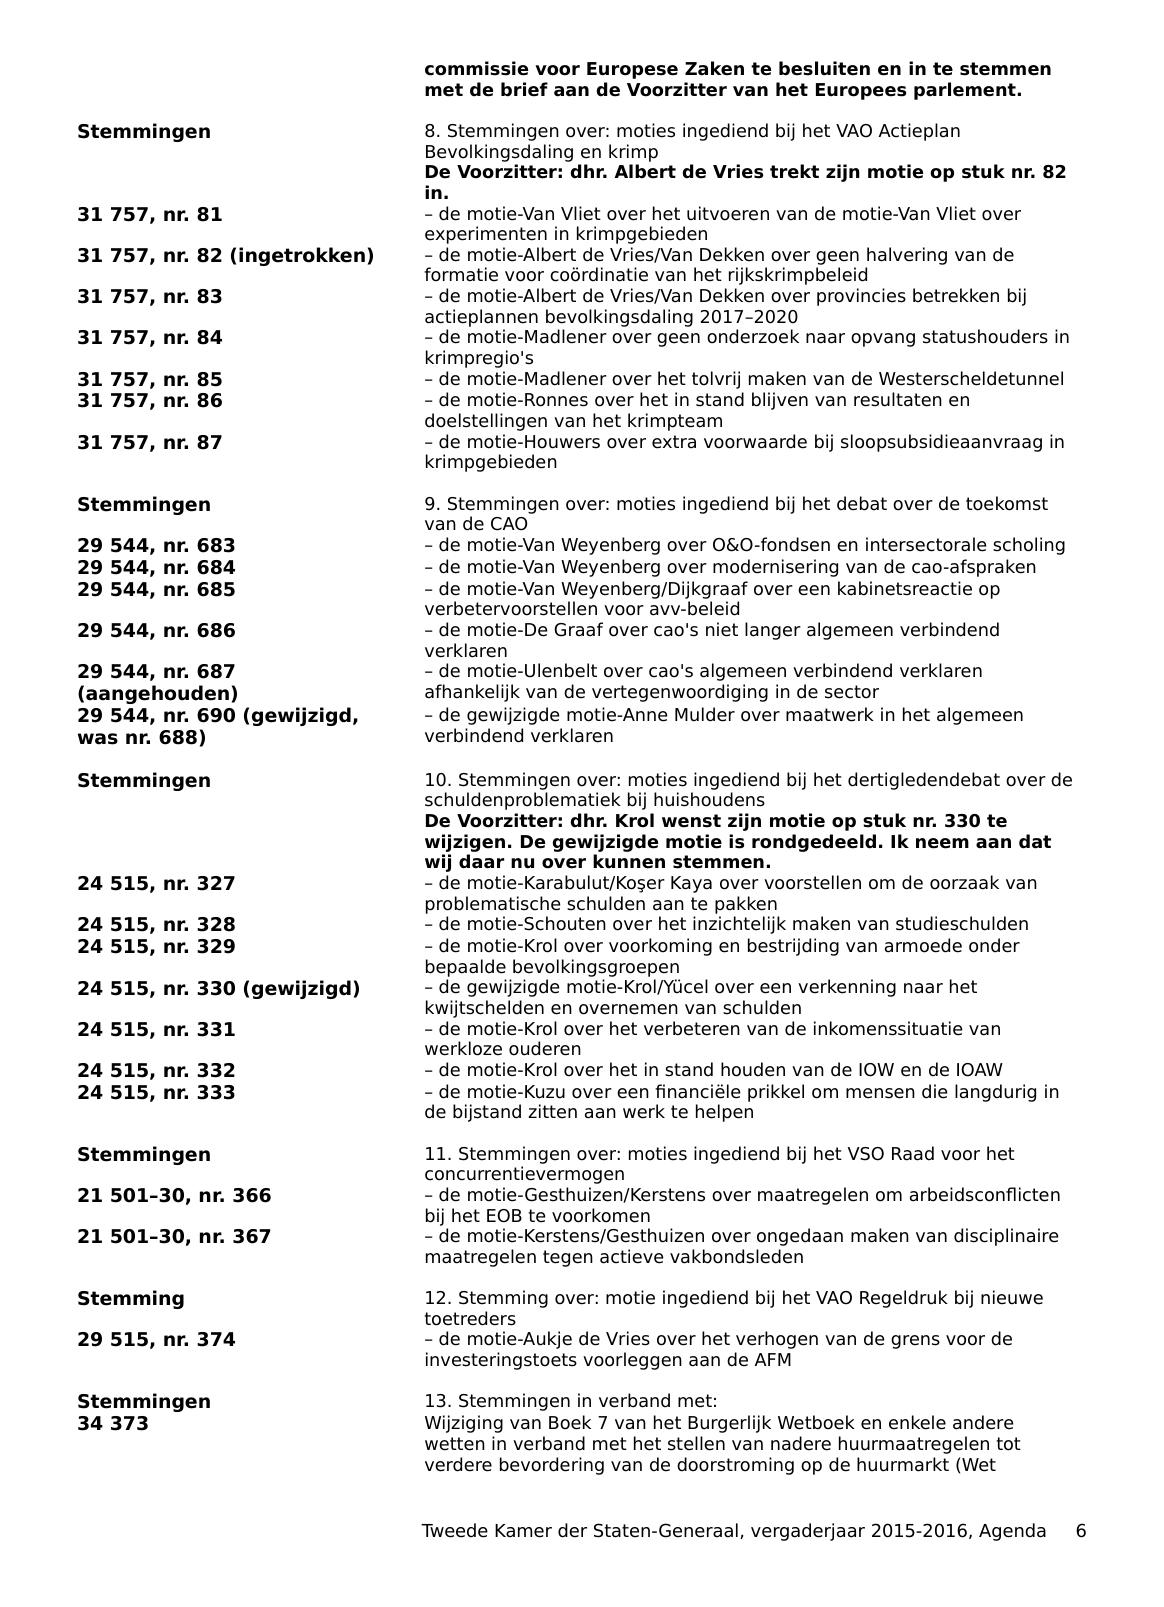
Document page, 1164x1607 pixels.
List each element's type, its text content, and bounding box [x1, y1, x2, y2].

table_cell 12. Stemming over: motie ingediend bij het VAO Regeldruk bij nieuwe toetreders [418, 1288, 1087, 1329]
table_cell [401, 1019, 418, 1060]
table_cell 31 757, nr. 87 [77, 432, 401, 473]
table_cell [401, 59, 418, 100]
table_cell [77, 1371, 401, 1391]
table_cell [77, 811, 401, 873]
table_cell [401, 100, 418, 121]
table_cell – de motie-Van Weyenberg over modernisering van de cao-afspraken [418, 557, 1087, 579]
table_cell [401, 432, 418, 473]
table_cell [401, 245, 418, 286]
table_cell [401, 914, 418, 936]
table_cell – de motie-Krol over voorkoming en bestrijding van armoede onder bepaalde bevolkingsgroepen [418, 936, 1087, 977]
table_cell [401, 1185, 418, 1226]
table_cell [401, 121, 418, 162]
table_cell – de motie-Albert de Vries/Van Dekken over provincies betrekken bij actieplannen bevolkingsdaling 2017–2020 [418, 286, 1087, 327]
table_cell – de gewijzigde motie-Krol/Yücel over een verkenning naar het kwijtschelden en overnemen van schulden [418, 978, 1087, 1019]
table_cell – de motie-Ronnes over het in stand blijven van resultaten en doelstellingen van het krimpteam [418, 390, 1087, 432]
table_cell – de motie-Kuzu over een financiële prikkel om mensen die langdurig in de bijstand zitten aan werk te helpen [418, 1082, 1087, 1123]
table_cell [401, 1391, 418, 1413]
table_cell [401, 557, 418, 579]
table_cell – de motie-Albert de Vries/Van Dekken over geen halvering van de formatie voor coördinatie van het rijkskrimpbeleid [418, 245, 1087, 286]
table_cell Stemmingen [77, 1391, 401, 1413]
table_cell [401, 936, 418, 977]
table_cell – de motie-Karabulut/Koşer Kaya over voorstellen om de oorzaak van problematische schulden aan te pakken [418, 873, 1087, 914]
table_cell 8. Stemmingen over: moties ingediend bij het VAO Actieplan Bevolkingsdaling en krimp [418, 121, 1087, 162]
table_cell 29 544, nr. 685 [77, 579, 401, 620]
table_cell [401, 286, 418, 327]
table_cell [77, 100, 401, 121]
table_cell Stemmingen [77, 121, 401, 162]
table_cell [401, 1268, 418, 1288]
table_cell – de motie-Van Weyenberg over O&O-fondsen en intersectorale scholing [418, 535, 1087, 557]
table_cell – de motie-Houwers over extra voorwaarde bij sloopsubsidieaanvraag in krimpgebieden [418, 432, 1087, 473]
table_cell – de motie-Madlener over geen onderzoek naar opvang statushouders in krimpregio's [418, 327, 1087, 368]
table_cell [77, 473, 401, 493]
table_cell – de motie-Aukje de Vries over het verhogen van de grens voor de investeringstoets voorleggen aan de AFM [418, 1329, 1087, 1371]
table_cell Stemmingen [77, 1144, 401, 1185]
table_cell – de motie-Schouten over het inzichtelijk maken van studieschulden [418, 914, 1087, 936]
table_cell Wijziging van Boek 7 van het Burgerlijk Wetboek en enkele andere wetten in verband met het stellen van nadere huurmaatregelen tot verdere bevordering van de doorstroming op de huurmarkt (Wet [418, 1413, 1087, 1475]
table_cell 31 757, nr. 81 [77, 204, 401, 245]
table_cell [401, 661, 418, 705]
table_cell [77, 1268, 401, 1288]
table_cell [418, 1268, 1087, 1288]
table_cell [401, 535, 418, 557]
table_cell [401, 749, 418, 770]
table_cell 29 544, nr. 683 [77, 535, 401, 557]
table_cell [401, 1123, 418, 1144]
table_cell – de motie-Van Weyenberg/Dijkgraaf over een kabinetsreactie op verbetervoorstellen voor avv-beleid [418, 579, 1087, 620]
table_cell [401, 1371, 418, 1391]
table_cell [401, 1329, 418, 1371]
table_cell 29 544, nr. 684 [77, 557, 401, 579]
table_cell [77, 1123, 401, 1144]
table_cell [418, 749, 1087, 770]
table_cell 24 515, nr. 330 (gewijzigd) [77, 978, 401, 1019]
table_cell [418, 100, 1087, 121]
table_cell 31 757, nr. 86 [77, 390, 401, 432]
table_cell – de motie-Krol over het in stand houden van de IOW en de IOAW [418, 1060, 1087, 1082]
table_cell 10. Stemmingen over: moties ingediend bij het dertigledendebat over de schuldenproblematiek bij huishoudens [418, 770, 1087, 811]
table_cell – de motie-Ulenbelt over cao's algemeen verbindend verklaren afhankelijk van de vertegenwoordiging in de sector [418, 661, 1087, 705]
table_cell [401, 620, 418, 661]
table_cell – de motie-Kerstens/Gesthuizen over ongedaan maken van disciplinaire maatregelen tegen actieve vakbondsleden [418, 1226, 1087, 1267]
table_cell 24 515, nr. 332 [77, 1060, 401, 1082]
table_cell 29 515, nr. 374 [77, 1329, 401, 1371]
table_cell Stemmingen [77, 494, 401, 535]
table_cell 21 501–30, nr. 367 [77, 1226, 401, 1267]
table_cell 24 515, nr. 328 [77, 914, 401, 936]
table_cell [401, 1288, 418, 1329]
table_cell [418, 1371, 1087, 1391]
table_cell [401, 204, 418, 245]
table_cell [401, 1226, 418, 1267]
table_cell [418, 1123, 1087, 1144]
table_cell [401, 579, 418, 620]
table_cell De Voorzitter: dhr. Albert de Vries trekt zijn motie op stuk nr. 82 in. [418, 162, 1087, 203]
table_cell Stemmingen [77, 770, 401, 811]
table_cell – de motie-Van Vliet over het uitvoeren van de motie-Van Vliet over experimenten in krimpgebieden [418, 204, 1087, 245]
table_cell [401, 705, 418, 749]
table_cell [77, 59, 401, 100]
table_cell [401, 1082, 418, 1123]
table_cell [401, 390, 418, 432]
table_cell [401, 327, 418, 368]
table_cell 24 515, nr. 327 [77, 873, 401, 914]
table_cell 29 544, nr. 690 (gewijzigd, was nr. 688) [77, 705, 401, 749]
table_cell – de motie-Madlener over het tolvrij maken van de Westerscheldetunnel [418, 369, 1087, 390]
table_cell 24 515, nr. 329 [77, 936, 401, 977]
table_cell 21 501–30, nr. 366 [77, 1185, 401, 1226]
table_cell [401, 473, 418, 493]
table_cell 34 373 [77, 1413, 401, 1475]
table_cell – de motie-De Graaf over cao's niet langer algemeen verbindend verklaren [418, 620, 1087, 661]
table_cell [401, 1413, 418, 1475]
table_cell [401, 978, 418, 1019]
table_cell – de motie-Krol over het verbeteren van de inkomenssituatie van werkloze ouderen [418, 1019, 1087, 1060]
table_cell [401, 811, 418, 873]
table_cell [77, 162, 401, 203]
table_cell [401, 873, 418, 914]
table_cell 11. Stemmingen over: moties ingediend bij het VSO Raad voor het concurrentievermogen [418, 1144, 1087, 1185]
table_cell 31 757, nr. 85 [77, 369, 401, 390]
table_cell 31 757, nr. 82 (ingetrokken) [77, 245, 401, 286]
table_cell – de motie-Gesthuizen/Kerstens over maatregelen om arbeidsconflicten bij het EOB te voorkomen [418, 1185, 1087, 1226]
table_cell 13. Stemmingen in verband met: [418, 1391, 1087, 1413]
table_cell [401, 494, 418, 535]
table_cell 9. Stemmingen over: moties ingediend bij het debat over de toekomst van de CAO [418, 494, 1087, 535]
table_cell – de gewijzigde motie-Anne Mulder over maatwerk in het algemeen verbindend verklaren [418, 705, 1087, 749]
table_cell [77, 749, 401, 770]
table_cell [401, 770, 418, 811]
table_cell 31 757, nr. 84 [77, 327, 401, 368]
table_cell [418, 473, 1087, 493]
table_cell 29 544, nr. 686 [77, 620, 401, 661]
table_cell 24 515, nr. 331 [77, 1019, 401, 1060]
table_cell De Voorzitter: dhr. Krol wenst zijn motie op stuk nr. 330 te wijzigen. De gewijzigde motie is rondgedeeld. Ik neem aan dat wij daar nu over kunnen stemmen. [418, 811, 1087, 873]
table_cell [401, 162, 418, 203]
table_cell [401, 1144, 418, 1185]
table_cell 24 515, nr. 333 [77, 1082, 401, 1123]
table_cell 31 757, nr. 83 [77, 286, 401, 327]
table_cell 29 544, nr. 687 (aangehouden) [77, 661, 401, 705]
table_cell [401, 369, 418, 390]
table_cell commissie voor Europese Zaken te besluiten en in te stemmen met de brief aan de Voorzitter van het Europees parlement. [418, 59, 1087, 100]
table_cell Stemming [77, 1288, 401, 1329]
table_cell [401, 1060, 418, 1082]
